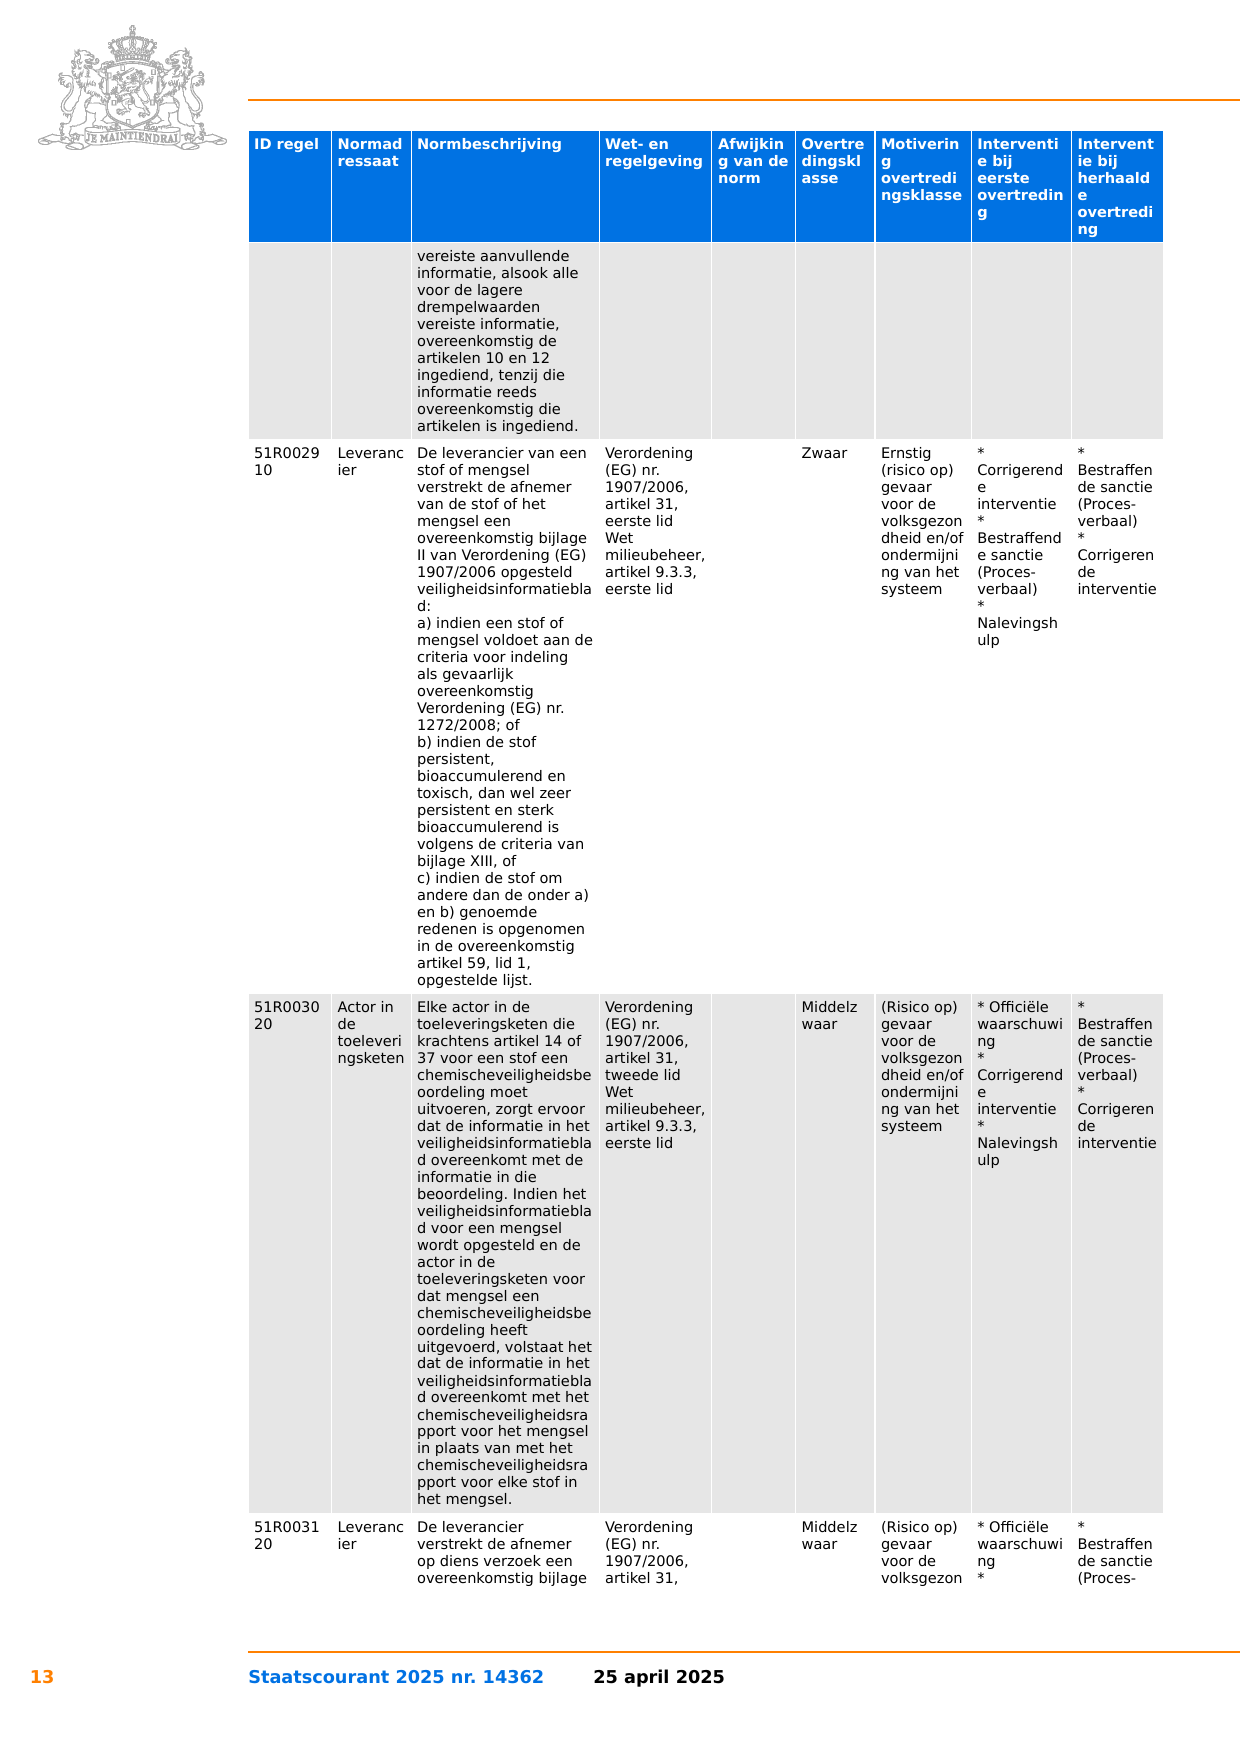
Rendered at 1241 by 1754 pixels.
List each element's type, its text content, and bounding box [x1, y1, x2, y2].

table_cell Verordening (EG) nr. 1907/2006, artikel 31, [600, 1514, 711, 1591]
table_header Interventie bij herhaalde overtreding [1072, 131, 1163, 242]
table_cell Verordening (EG) nr. 1907/2006, artikel 31, tweede lid Wet milieubeheer, artikel 9.3.3, eerste lid [600, 994, 711, 1513]
table_cell * Officiële waarschuwing * [972, 1514, 1071, 1591]
table_cell 51R003120 [249, 1514, 331, 1591]
table_cell Middelzwaar [796, 1514, 874, 1591]
table_cell De leverancier van een stof of mengsel verstrekt de afnemer van de stof of het mengsel een overeenkomstig bijlage II van Verordening (EG) 1907/2006 opgesteld veiligheidsinformatieblad: a) indien een stof of mengsel voldoet aan de criteria voor indeling als gevaarlijk overeenkomstig Verordening (EG) nr. 1272/2008; of b) indien de stof persistent, bioaccumulerend en toxisch, dan wel zeer persistent en sterk bioaccumulerend is volgens de criteria van bijlage XIII, of c) indien de stof om andere dan de onder a) en b) genoemde redenen is opgenomen in de overeenkomstig artikel 59, lid 1, opgestelde lijst. [412, 440, 599, 993]
picture [38, 25, 227, 150]
table_cell [972, 243, 1071, 439]
table_cell De leverancier verstrekt de afnemer op diens verzoek een overeenkomstig bijlage [412, 1514, 599, 1591]
table_header Interventie bij eerste overtreding [972, 131, 1071, 242]
table_cell * Bestraffende sanctie (Proces- [1072, 1514, 1163, 1591]
table_cell Actor in de toeleveringsketen [332, 994, 411, 1513]
table_cell 51R003020 [249, 994, 331, 1513]
table_header ID regel [249, 131, 331, 242]
table_cell [712, 243, 795, 439]
table_cell [249, 243, 331, 439]
table_header Overtredingsklasse [796, 131, 874, 242]
table_header Normbeschrijving [412, 131, 599, 242]
table_cell (Risico op) gevaar voor de volksgezon [876, 1514, 971, 1591]
table_cell Leverancier [332, 440, 411, 993]
table_cell Middelzwaar [796, 994, 874, 1513]
table_cell * Bestraffende sanctie (Proces-verbaal) * Corrigerende interventie [1072, 440, 1163, 993]
table_cell 51R002910 [249, 440, 331, 993]
table_cell Zwaar [796, 440, 874, 993]
table_cell Verordening (EG) nr. 1907/2006, artikel 31, eerste lid Wet milieubeheer, artikel 9.3.3, eerste lid [600, 440, 711, 993]
table_cell [796, 243, 874, 439]
table_header Motivering overtredingsklasse [876, 131, 971, 242]
table_cell * Officiële waarschuwing * Corrigerende interventie * Nalevingshulp [972, 994, 1071, 1513]
table_cell [712, 994, 795, 1513]
table_header Wet- en regelgeving [600, 131, 711, 242]
table_cell [876, 243, 971, 439]
table_header Afwijking van de norm [712, 131, 795, 242]
table_cell [1072, 243, 1163, 439]
table_cell [712, 1514, 795, 1591]
table_cell * Corrigerende interventie * Bestraffende sanctie (Proces-verbaal) * Nalevingshulp [972, 440, 1071, 993]
table_header Normadressaat [332, 131, 411, 242]
table_cell * Bestraffende sanctie (Proces-verbaal) * Corrigerende interventie [1072, 994, 1163, 1513]
table_cell [712, 440, 795, 993]
table_cell [600, 243, 711, 439]
table_cell vereiste aanvullende informatie, alsook alle voor de lagere drempelwaarden vereiste informatie, overeenkomstig de artikelen 10 en 12 ingediend, tenzij die informatie reeds overeenkomstig die artikelen is ingediend. [412, 243, 599, 439]
table_cell [332, 243, 411, 439]
table_cell Ernstig (risico op) gevaar voor de volksgezondheid en/of ondermijning van het systeem [876, 440, 971, 993]
table_cell (Risico op) gevaar voor de volksgezondheid en/of ondermijning van het systeem [876, 994, 971, 1513]
table_cell Elke actor in de toeleveringsketen die krachtens artikel 14 of 37 voor een stof een chemischeveiligheidsbeoordeling moet uitvoeren, zorgt ervoor dat de informatie in het veiligheidsinformatieblad overeenkomt met de informatie in die beoordeling. Indien het veiligheidsinformatieblad voor een mengsel wordt opgesteld en de actor in de toeleveringsketen voor dat mengsel een chemischeveiligheidsbeoordeling heeft uitgevoerd, volstaat het dat de informatie in het veiligheidsinformatieblad overeenkomt met het chemischeveiligheidsrapport voor het mengsel in plaats van met het chemischeveiligheidsrapport voor elke stof in het mengsel. [412, 994, 599, 1513]
table_cell Leverancier [332, 1514, 411, 1591]
